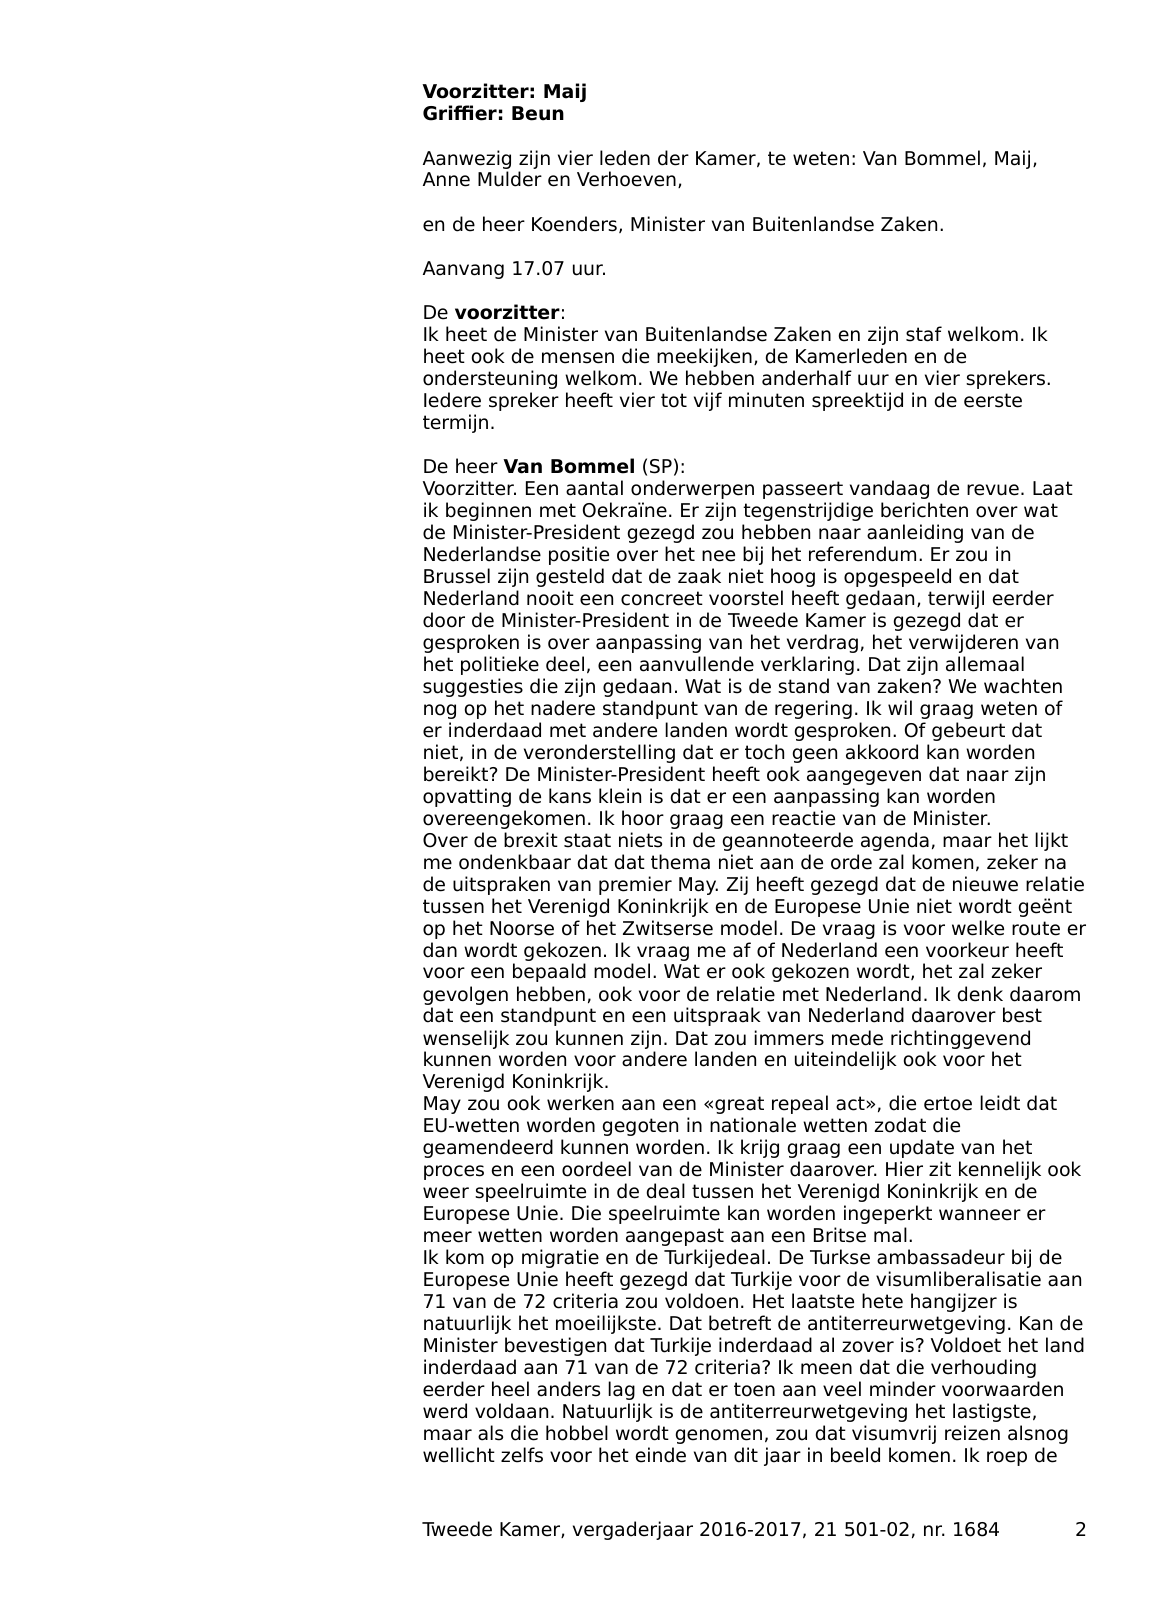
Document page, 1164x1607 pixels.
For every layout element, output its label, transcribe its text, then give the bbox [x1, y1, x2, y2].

text Ik heet de Minister van Buitenlandse Zaken en zijn staf welkom. Ik heet ook de mensen die meekijken, de Kamerleden en de ondersteuning welkom. We hebben anderhalf uur en vier sprekers. Iedere spreker heeft vier tot vijf minuten spreektijd in de eerste termijn. [422, 324, 1087, 434]
text en de heer Koenders, Minister van Buitenlandse Zaken. [422, 213, 1087, 236]
text Over de brexit staat niets in de geannoteerde agenda, maar het lijkt me ondenkbaar dat dat thema niet aan de orde zal komen, zeker na de uitspraken van premier May. Zij heeft gezegd dat de nieuwe relatie tussen het Verenigd Koninkrijk en de Europese Unie niet wordt geënt op het Noorse of het Zwitserse model. De vraag is voor welke route er dan wordt gekozen. Ik vraag me af of Nederland een voorkeur heeft voor een bepaald model. Wat er ook gekozen wordt, het zal zeker gevolgen hebben, ook voor de relatie met Nederland. Ik denk daarom dat een standpunt en een uitspraak van Nederland daarover best wenselijk zou kunnen zijn. Dat zou immers mede richtinggevend kunnen worden voor andere landen en uiteindelijk ook voor het Verenigd Koninkrijk. [422, 829, 1087, 1093]
text De voorzitter: [422, 302, 1087, 324]
text Aanwezig zijn vier leden der Kamer, te weten: Van Bommel, Maij, Anne Mulder en Verhoeven, [422, 147, 1087, 191]
text Voorzitter. Een aantal onderwerpen passeert vandaag de revue. Laat ik beginnen met Oekraïne. Er zijn tegenstrijdige berichten over wat de Minister-President gezegd zou hebben naar aanleiding van de Nederlandse positie over het nee bij het referendum. Er zou in Brussel zijn gesteld dat de zaak niet hoog is opgespeeld en dat Nederland nooit een concreet voorstel heeft gedaan, terwijl eerder door de Minister-President in de Tweede Kamer is gezegd dat er gesproken is over aanpassing van het verdrag, het verwijderen van het politieke deel, een aanvullende verklaring. Dat zijn allemaal suggesties die zijn gedaan. Wat is de stand van zaken? We wachten nog op het nadere standpunt van de regering. Ik wil graag weten of er inderdaad met andere landen wordt gesproken. Of gebeurt dat niet, in de veronderstelling dat er toch geen akkoord kan worden bereikt? De Minister-President heeft ook aangegeven dat naar zijn opvatting de kans klein is dat er een aanpassing kan worden overeengekomen. Ik hoor graag een reactie van de Minister. [422, 478, 1087, 829]
text Aanvang 17.07 uur. [422, 258, 1087, 280]
text De heer Van Bommel (SP): [422, 456, 1087, 478]
text Griffier: Beun [422, 103, 1087, 125]
text Ik kom op migratie en de Turkijedeal. De Turkse ambassadeur bij de Europese Unie heeft gezegd dat Turkije voor de visumliberalisatie aan 71 van de 72 criteria zou voldoen. Het laatste hete hangijzer is natuurlijk het moeilijkste. Dat betreft de antiterreurwetgeving. Kan de Minister bevestigen dat Turkije inderdaad al zover is? Voldoet het land inderdaad aan 71 van de 72 criteria? Ik meen dat die verhouding eerder heel anders lag en dat er toen aan veel minder voorwaarden werd voldaan. Natuurlijk is de antiterreurwetgeving het lastigste, maar als die hobbel wordt genomen, zou dat visumvrij reizen alsnog wellicht zelfs voor het einde van dit jaar in beeld komen. Ik roep de [422, 1247, 1087, 1467]
text May zou ook werken aan een «great repeal act», die ertoe leidt dat EU-wetten worden gegoten in nationale wetten zodat die geamendeerd kunnen worden. Ik krijg graag een update van het proces en een oordeel van de Minister daarover. Hier zit kennelijk ook weer speelruimte in de deal tussen het Verenigd Koninkrijk en de Europese Unie. Die speelruimte kan worden ingeperkt wanneer er meer wetten worden aangepast aan een Britse mal. [422, 1093, 1087, 1247]
text Voorzitter: Maij [422, 81, 1087, 103]
